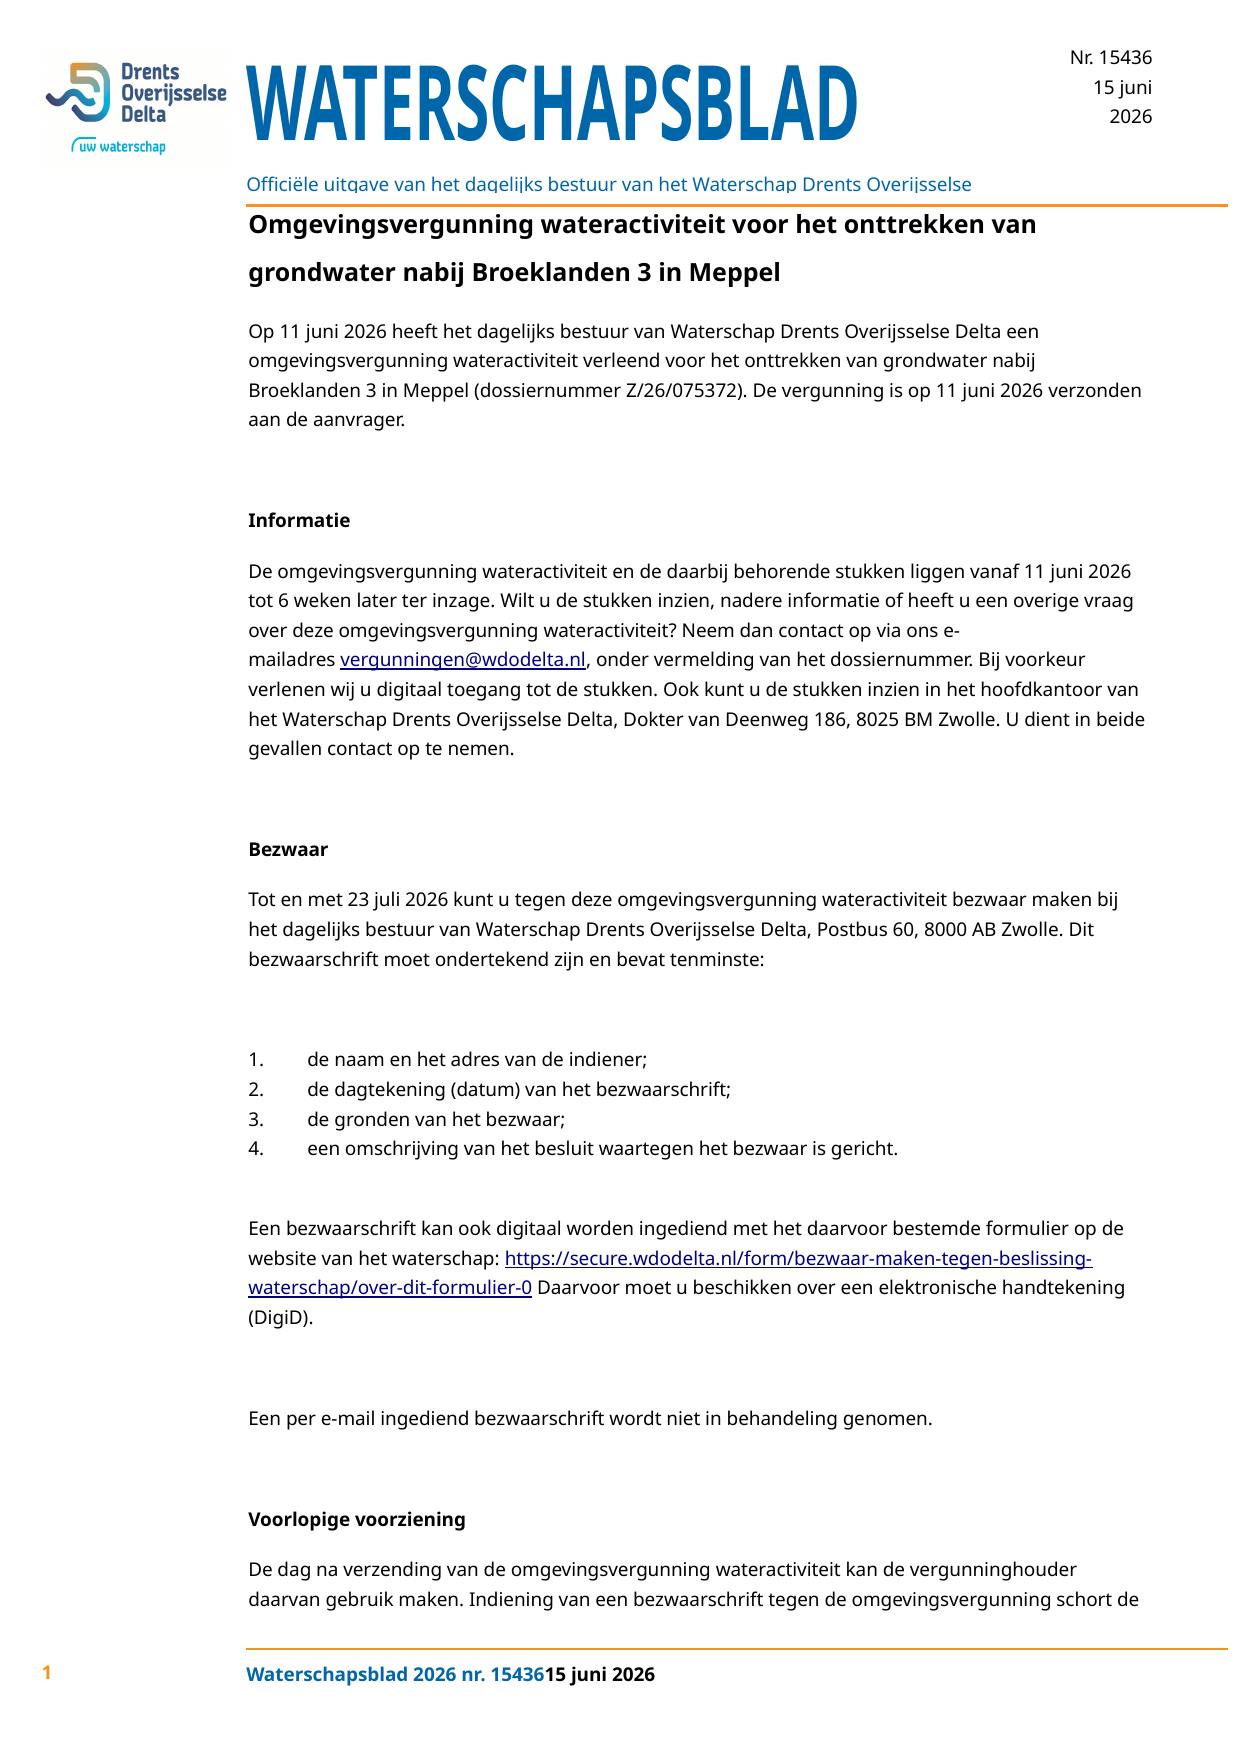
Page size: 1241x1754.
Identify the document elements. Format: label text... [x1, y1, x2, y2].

text Een per e-mail ingediend bezwaarschrift wordt niet in behandeling genomen. [248, 1405, 1152, 1431]
text Informatie [248, 507, 1152, 533]
list de dagtekening (datum) van het bezwaarschrift; [248, 1076, 1152, 1102]
picture [41, 47, 231, 172]
text Omgevingsvergunning wateractiviteit voor het onttrekken van grondwater nabij Broeklanden 3 in Meppel [248, 207, 1152, 288]
list de naam en het adres van de indiener; [248, 1047, 1152, 1072]
text Tot en met 23 juli 2026 kunt u tegen deze omgevingsvergunning wateractiviteit bezwaar maken bij het dagelijks bestuur van Waterschap Drents Overijsselse Delta, Postbus 60, 8000 AB Zwolle. Dit bezwaarschrift moet ondertekend zijn en bevat tenminste: [248, 887, 1152, 972]
text Bezwaar [248, 836, 1152, 862]
text Op 11 juni 2026 heeft het dagelijks bestuur van Waterschap Drents Overijsselse Delta een omgevingsvergunning wateractiviteit verleend voor het onttrekken van grondwater nabij Broeklanden 3 in Meppel (dossiernummer Z/26/075372). De vergunning is op 11 juni 2026 verzonden aan de aanvrager. [248, 318, 1152, 432]
text Voorlopige voorziening [248, 1506, 1152, 1532]
text De dag na verzending van de omgevingsvergunning wateractiviteit kan de vergunninghouder daarvan gebruik maken. Indiening van een bezwaarschrift tegen de omgevingsvergunning schort de [248, 1556, 1152, 1612]
text Een bezwaarschrift kan ook digitaal worden ingediend met het daarvoor bestemde formulier op de website van het waterschap: https://secure.wdodelta.nl/form/bezwaar-maken-tegen-beslissing-waterschap/over-dit-formulier-0 Daarvoor moet u beschikken over een elektronische handtekening (DigiD). [248, 1215, 1152, 1330]
list een omschrijving van het besluit waartegen het bezwaar is gericht. [248, 1135, 1152, 1161]
list de gronden van het bezwaar; [248, 1106, 1152, 1132]
text De omgevingsvergunning wateractiviteit en de daarbij behorende stukken liggen vanaf 11 juni 2026 tot 6 weken later ter inzage. Wilt u de stukken inzien, nadere informatie of heeft u een overige vraag over deze omgevingsvergunning wateractiviteit? Neem dan contact op via ons e-mailadres vergunningen@wdodelta.nl, onder vermelding van het dossiernummer. Bij voorkeur verlenen wij u digitaal toegang tot de stukken. Ook kunt u de stukken inzien in het hoofdkantoor van het Waterschap Drents Overijsselse Delta, Dokter van Deenweg 186, 8025 BM Zwolle. U dient in beide gevallen contact op te nemen. [248, 558, 1152, 761]
